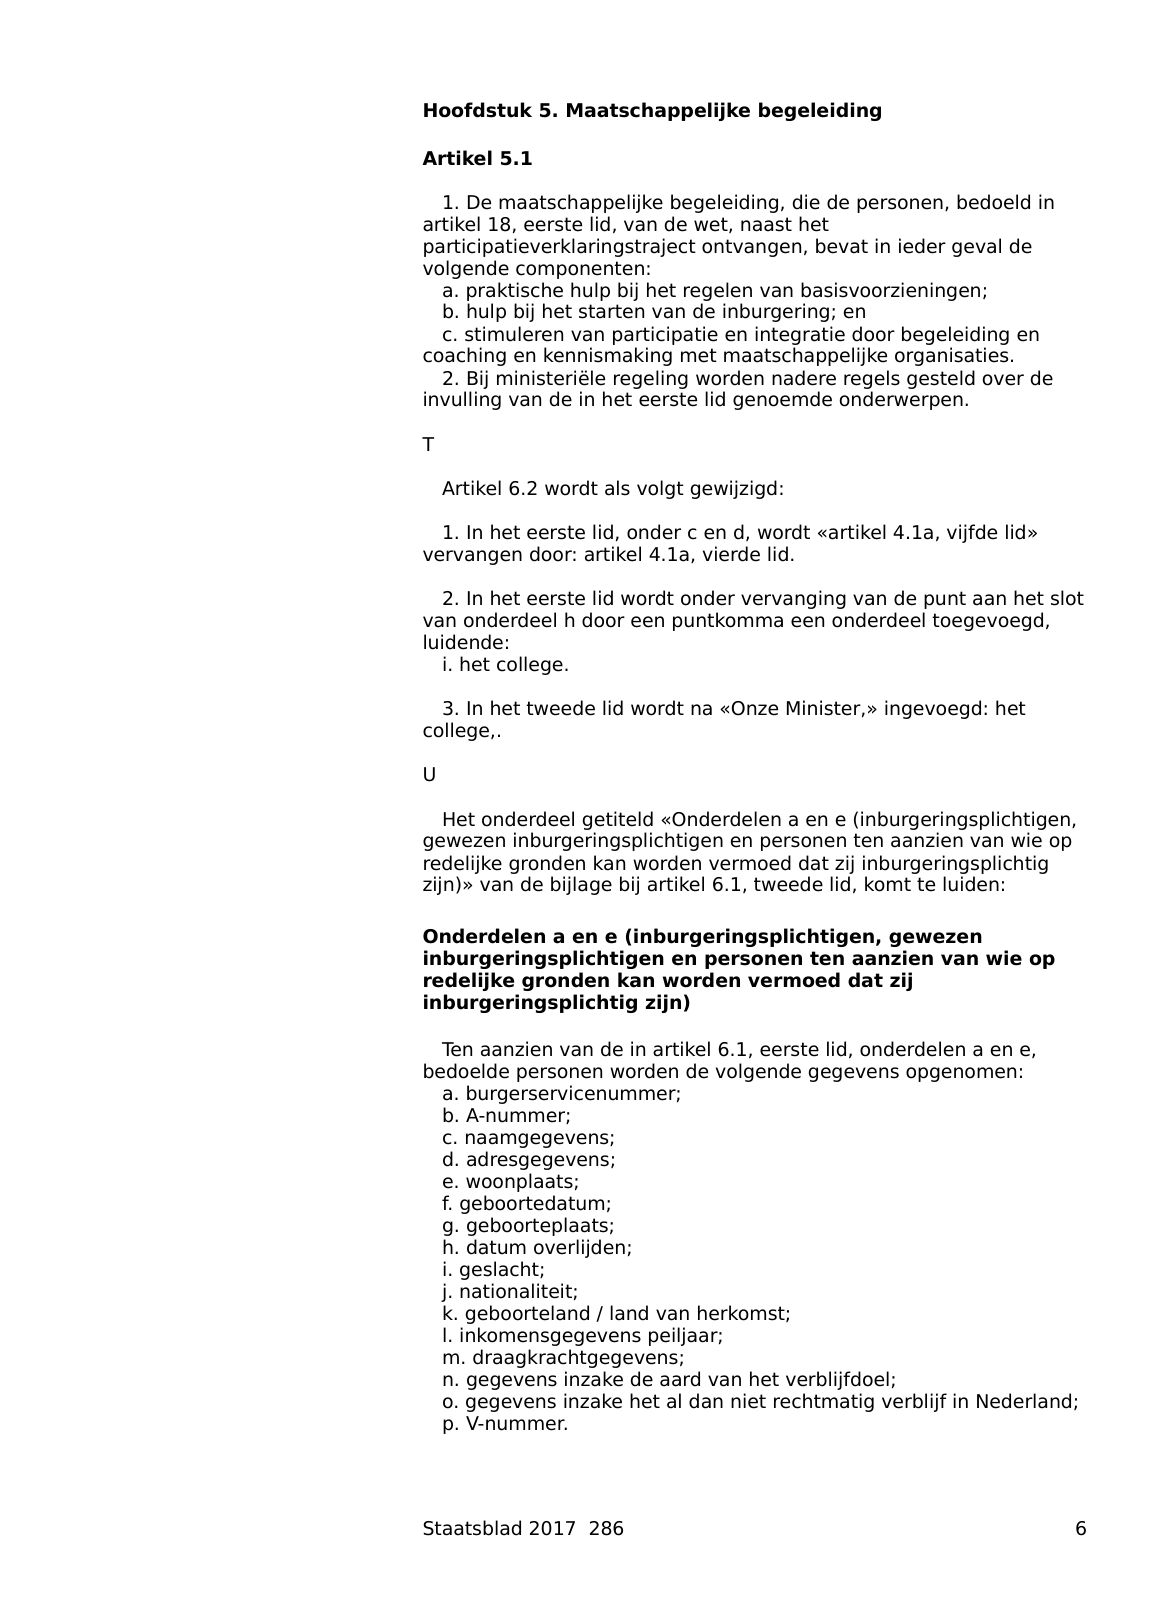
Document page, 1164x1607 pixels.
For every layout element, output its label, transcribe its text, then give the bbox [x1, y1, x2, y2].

text Het onderdeel getiteld «Onderdelen a en e (inburgeringsplichtigen, gewezen inburgeringsplichtigen en personen ten aanzien van wie op redelijke gronden kan worden vermoed dat zij inburgeringsplichtig zijn)» van de bijlage bij artikel 6.1, tweede lid, komt te luiden: [422, 808, 1087, 896]
subtitle Artikel 5.1 [422, 147, 1087, 169]
subtitle Onderdelen a en e (inburgeringsplichtigen, gewezen inburgeringsplichtigen en personen ten aanzien van wie op redelijke gronden kan worden vermoed dat zij inburgeringsplichtig zijn) [422, 926, 1087, 1014]
text g. geboorteplaats; [422, 1215, 1087, 1237]
text T [422, 433, 1087, 456]
text i. het college. [422, 654, 1087, 676]
text Artikel 6.2 wordt als volgt gewijzigd: [422, 478, 1087, 500]
text 2. In het eerste lid wordt onder vervanging van de punt aan het slot van onderdeel h door een puntkomma een onderdeel toegevoegd, luidende: [422, 588, 1087, 654]
subtitle Hoofdstuk 5. Maatschappelijke begeleiding [422, 100, 1087, 122]
text 1. In het eerste lid, onder c en d, wordt «artikel 4.1a, vijfde lid» vervangen door: artikel 4.1a, vierde lid. [422, 522, 1087, 566]
text p. V-nummer. [422, 1413, 1087, 1435]
text k. geboorteland / land van herkomst; [422, 1303, 1087, 1325]
text 3. In het tweede lid wordt na «Onze Minister,» ingevoegd: het college,. [422, 698, 1087, 742]
text a. praktische hulp bij het regelen van basisvoorzieningen; [422, 279, 1087, 301]
text e. woonplaats; [422, 1171, 1087, 1193]
text h. datum overlijden; [422, 1237, 1087, 1259]
text U [422, 764, 1087, 786]
text b. A-nummer; [422, 1105, 1087, 1127]
text n. gegevens inzake de aard van het verblijfdoel; [422, 1369, 1087, 1391]
text 2. Bij ministeriële regeling worden nadere regels gesteld over de invulling van de in het eerste lid genoemde onderwerpen. [422, 367, 1087, 411]
text c. stimuleren van participatie en integratie door begeleiding en coaching en kennismaking met maatschappelijke organisaties. [422, 323, 1087, 367]
text c. naamgegevens; [422, 1127, 1087, 1149]
text l. inkomensgegevens peiljaar; [422, 1325, 1087, 1347]
text i. geslacht; [422, 1259, 1087, 1281]
text 1. De maatschappelijke begeleiding, die de personen, bedoeld in artikel 18, eerste lid, van de wet, naast het participatieverklaringstraject ontvangen, bevat in ieder geval de volgende componenten: [422, 192, 1087, 279]
text b. hulp bij het starten van de inburgering; en [422, 301, 1087, 323]
text f. geboortedatum; [422, 1193, 1087, 1215]
text d. adresgegevens; [422, 1149, 1087, 1171]
text o. gegevens inzake het al dan niet rechtmatig verblijf in Nederland; [422, 1391, 1087, 1413]
text j. nationaliteit; [422, 1281, 1087, 1303]
text a. burgerservicenummer; [422, 1083, 1087, 1105]
text m. draagkrachtgegevens; [422, 1347, 1087, 1369]
text Ten aanzien van de in artikel 6.1, eerste lid, onderdelen a en e, bedoelde personen worden de volgende gegevens opgenomen: [422, 1039, 1087, 1083]
